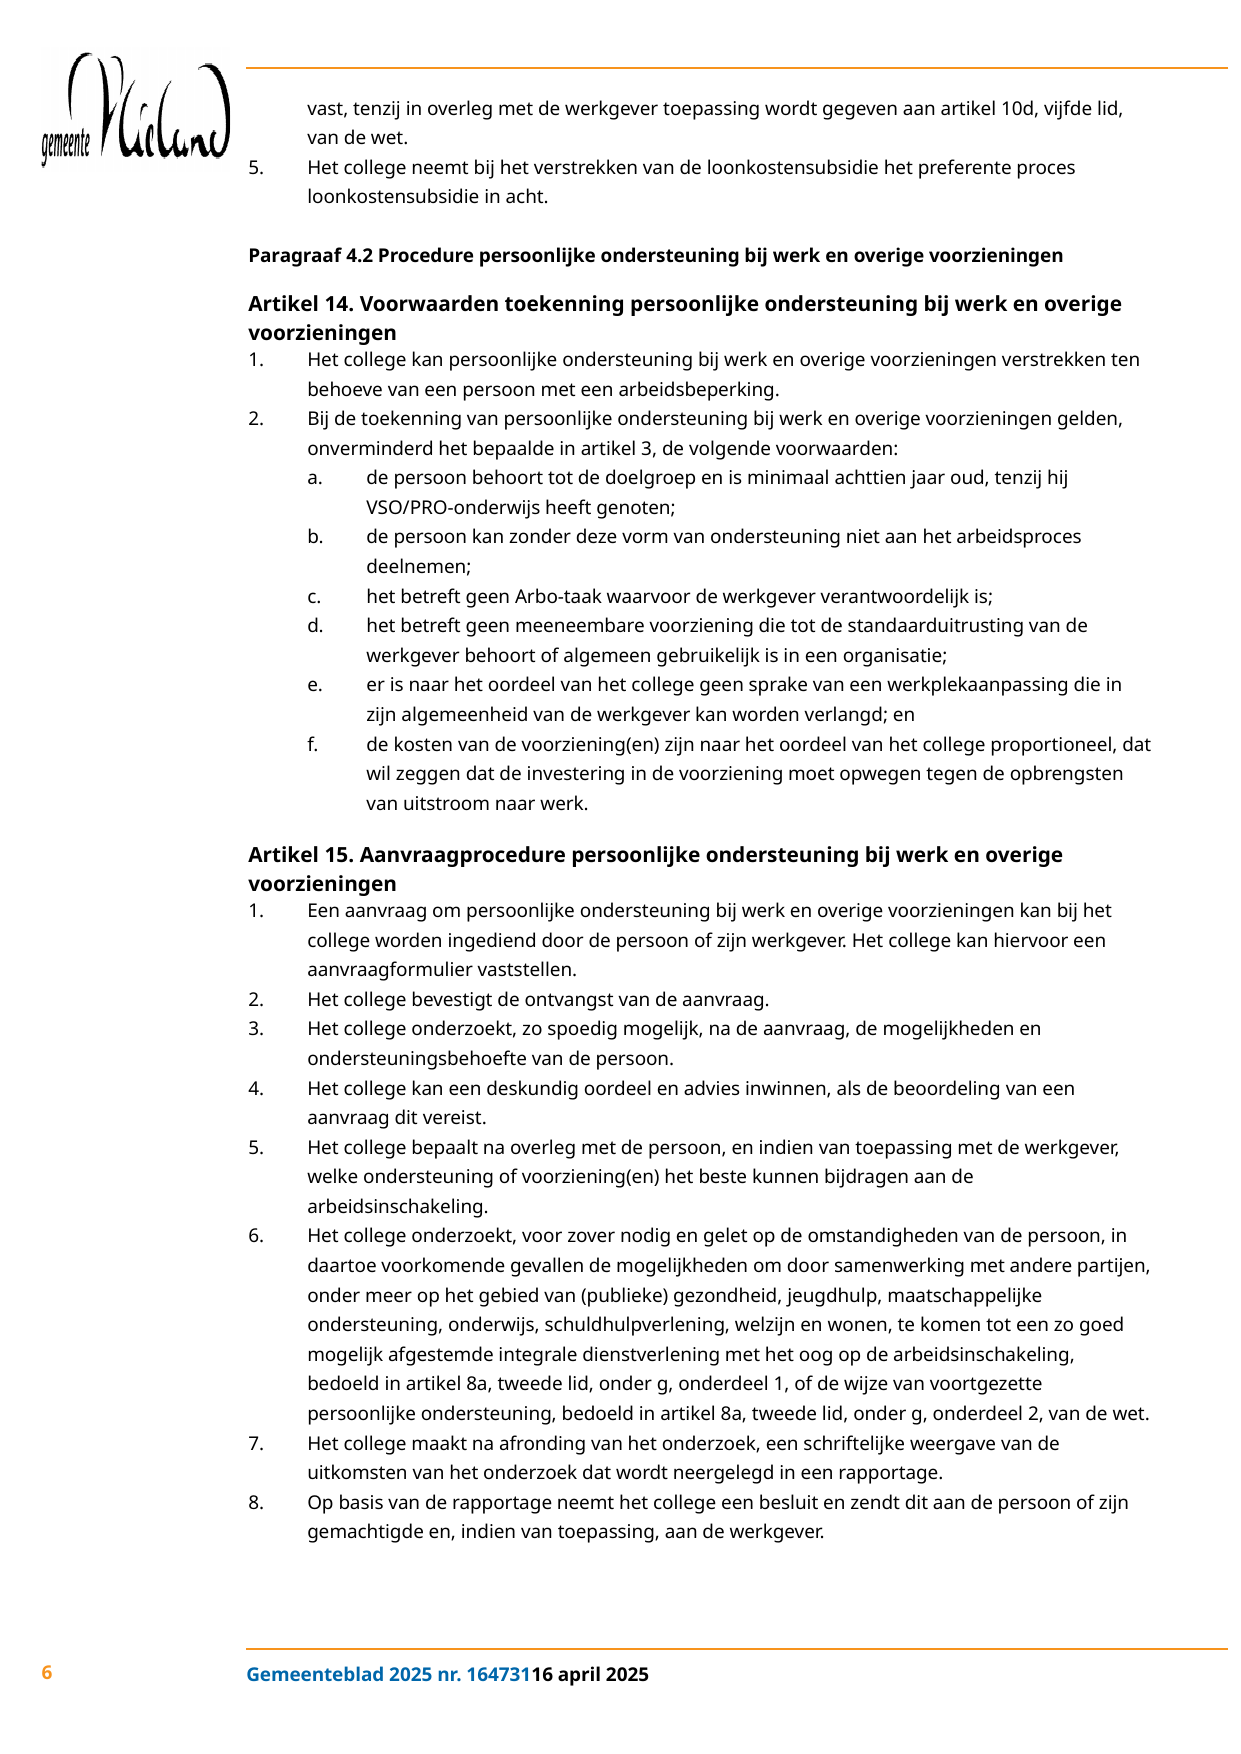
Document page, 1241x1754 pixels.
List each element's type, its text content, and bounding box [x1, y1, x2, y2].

list Op basis van de rapportage neemt het college een besluit en zendt dit aan de persoon of zijn gemachtigde en, indien van toepassing, aan de werkgever. [248, 1489, 1152, 1544]
list Het college kan een deskundig oordeel en advies inwinnen, als de beoordeling van een aanvraag dit vereist. [248, 1075, 1152, 1130]
list Het college onderzoekt, voor zover nodig en gelet op de omstandigheden van de persoon, in daartoe voorkomende gevallen de mogelijkheden om door samenwerking met andere partijen, onder meer op het gebied van (publieke) gezondheid, jeugdhulp, maatschappelijke ondersteuning, onderwijs, schuldhulpverlening, welzijn en wonen, te komen tot een zo goed mogelijk afgestemde integrale dienstverlening met het oog op de arbeidsinschakeling, bedoeld in artikel 8a, tweede lid, onder g, onderdeel 1, of de wijze van voortgezette persoonlijke ondersteuning, bedoeld in artikel 8a, tweede lid, onder g, onderdeel 2, van de wet. [248, 1223, 1152, 1426]
list Het college maakt na afronding van het onderzoek, een schriftelijke weergave van de uitkomsten van het onderzoek dat wordt neergelegd in een rapportage. [248, 1430, 1152, 1485]
list Het college onderzoekt, zo spoedig mogelijk, na de aanvraag, de mogelijkheden en ondersteuningsbehoefte van de persoon. [248, 1016, 1152, 1071]
text Artikel 15. Aanvraagprocedure persoonlijke ondersteuning bij werk en overige voorzieningen [248, 840, 1152, 897]
text Paragraaf 4.2 Procedure persoonlijke ondersteuning bij werk en overige voorzieningen [248, 243, 1152, 268]
list Het college neemt bij het verstrekken van de loonkostensubsidie het preferente proces loonkostensubsidie in acht. [248, 154, 1152, 209]
picture [41, 47, 231, 172]
list Het college bepaalt na overleg met de persoon, en indien van toepassing met de werkgever, welke ondersteuning of voorziening(en) het beste kunnen bijdragen aan de arbeidsinschakeling. [248, 1134, 1152, 1219]
list vast, tenzij in overleg met de werkgever toepassing wordt gegeven aan artikel 10d, vijfde lid, van de wet. [248, 95, 1152, 150]
list Een aanvraag om persoonlijke ondersteuning bij werk en overige voorzieningen kan bij het college worden ingediend door de persoon of zijn werkgever. Het college kan hiervoor een aanvraagformulier vaststellen. [248, 897, 1152, 982]
list er is naar het oordeel van het college geen sprake van een werkplekaanpassing die in zijn algemeenheid van de werkgever kan worden verlangd; en [307, 672, 1152, 727]
list het betreft geen Arbo-taak waarvoor de werkgever verantwoordelijk is; [307, 583, 1152, 608]
list Bij de toekenning van persoonlijke ondersteuning bij werk en overige voorzieningen gelden, onverminderd het bepaalde in artikel 3, de volgende voorwaarden: [248, 405, 1152, 461]
list de persoon behoort tot de doelgroep en is minimaal achttien jaar oud, tenzij hij VSO/PRO-onderwijs heeft genoten; [307, 464, 1152, 520]
list het betreft geen meeneembare voorziening die tot de standaarduitrusting van de werkgever behoort of algemeen gebruikelijk is in een organisatie; [307, 612, 1152, 668]
list Het college kan persoonlijke ondersteuning bij werk en overige voorzieningen verstrekken ten behoeve van een persoon met een arbeidsbeperking. [248, 346, 1152, 401]
text Artikel 14. Voorwaarden toekenning persoonlijke ondersteuning bij werk en overige voorzieningen [248, 289, 1152, 346]
list Het college bevestigt de ontvangst van de aanvraag. [248, 986, 1152, 1012]
list de kosten van de voorziening(en) zijn naar het oordeel van het college proportioneel, dat wil zeggen dat de investering in de voorziening moet opwegen tegen de opbrengsten van uitstroom naar werk. [307, 731, 1152, 816]
list de persoon kan zonder deze vorm van ondersteuning niet aan het arbeidsproces deelnemen; [307, 524, 1152, 579]
